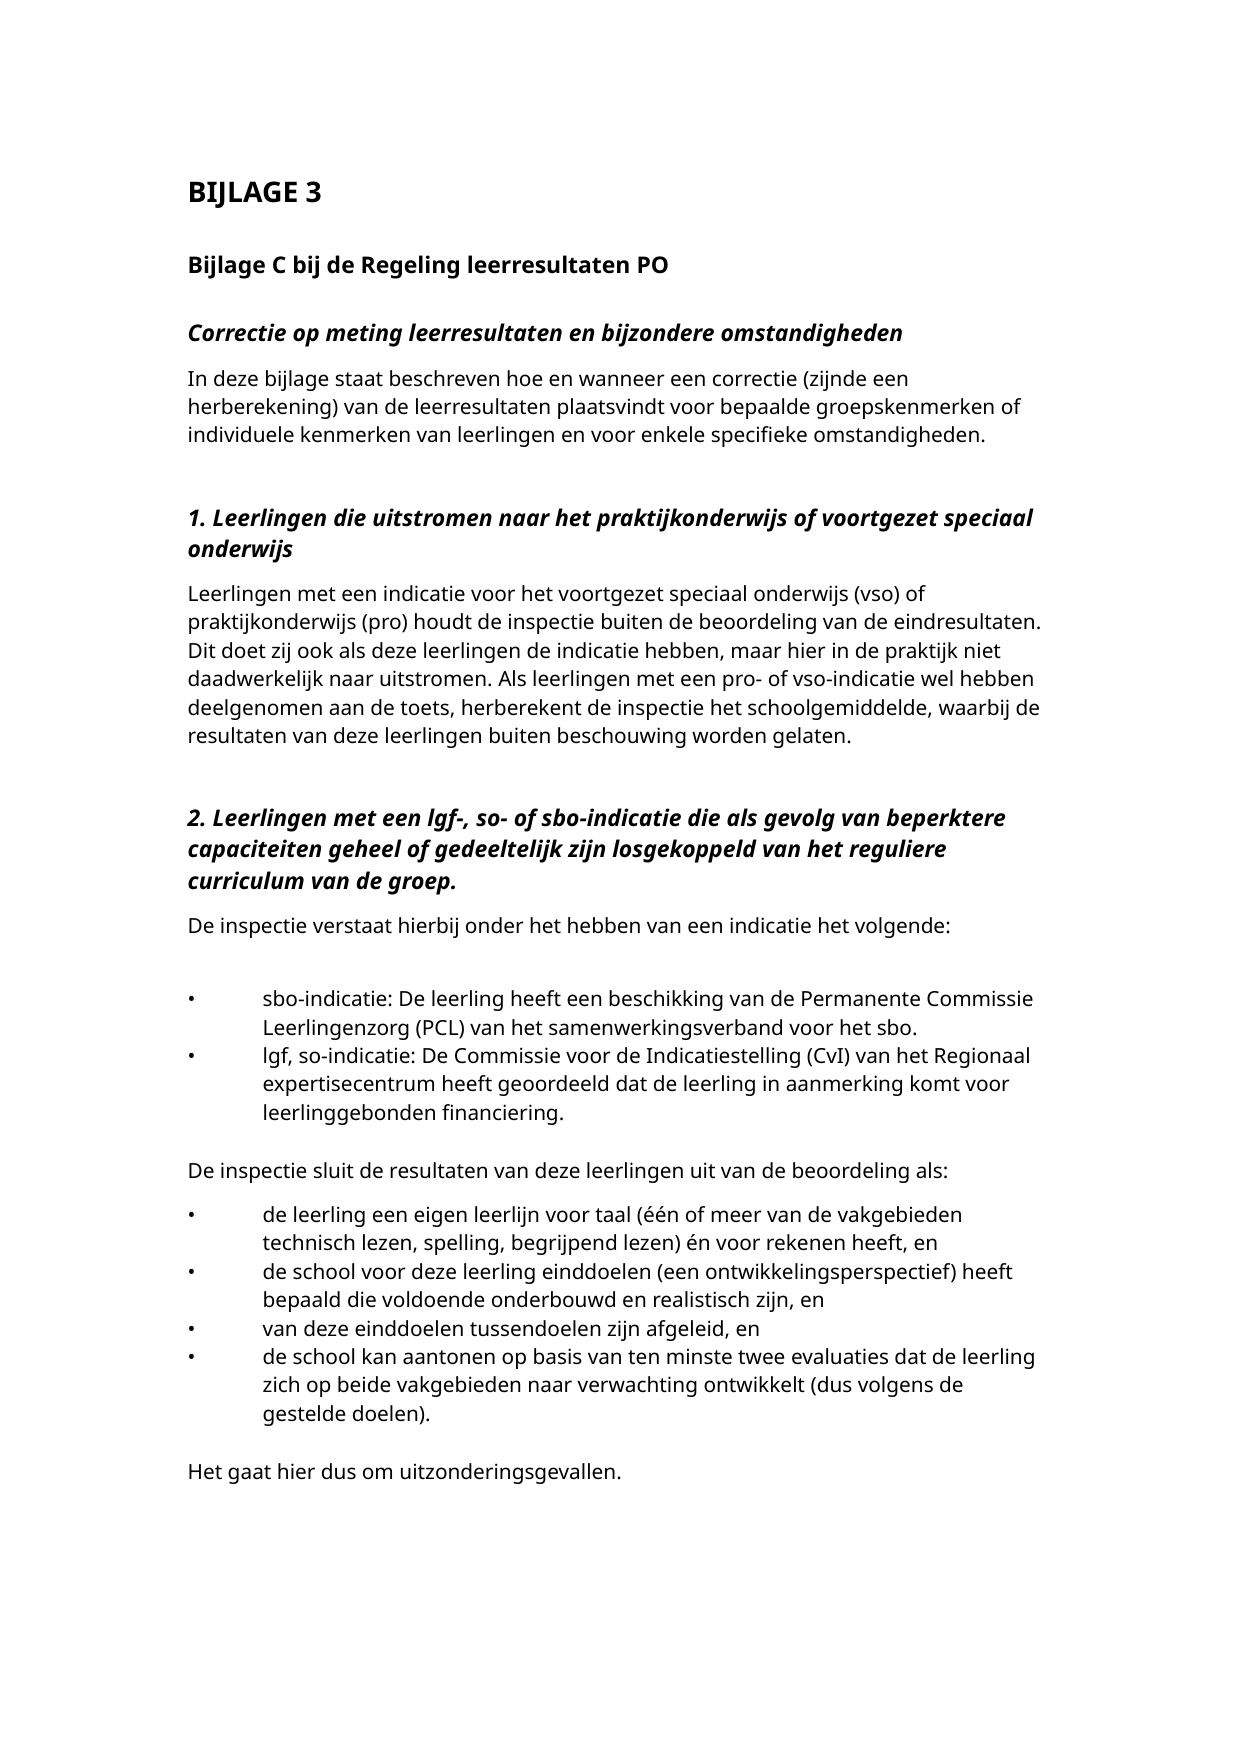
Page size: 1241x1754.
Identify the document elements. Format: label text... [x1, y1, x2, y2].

text Leerlingen met een indicatie voor het voortgezet speciaal onderwijs (vso) of praktijkonderwijs (pro) houdt de inspectie buiten de beoordeling van de eindresultaten. Dit doet zij ook als deze leerlingen de indicatie hebben, maar hier in de praktijk niet daadwerkelijk naar uitstromen. Als leerlingen met een pro- of vso-indicatie wel hebben deelgenomen aan de toets, herberekent de inspectie het schoolgemiddelde, waarbij de resultaten van deze leerlingen buiten beschouwing worden gelaten. [187, 579, 1053, 749]
list de leerling een eigen leerlijn voor taal (één of meer van de vakgebieden technisch lezen, spelling, begrijpend lezen) én voor rekenen heeft, en [187, 1200, 1053, 1257]
subtitle BIJLAGE 3 [187, 172, 1053, 211]
subtitle 1. Leerlingen die uitstromen naar het praktijkonderwijs of voortgezet speciaal onderwijs [187, 501, 1053, 564]
list de school voor deze leerling einddoelen (een ontwikkelingsperspectief) heeft bepaald die voldoende onderbouwd en realistisch zijn, en [187, 1257, 1053, 1314]
text De inspectie sluit de resultaten van deze leerlingen uit van de beoordeling als: [187, 1156, 1053, 1185]
list de school kan aantonen op basis van ten minste twee evaluaties dat de leerling zich op beide vakgebieden naar verwachting ontwikkelt (dus volgens de gestelde doelen). [187, 1342, 1053, 1427]
text De inspectie verstaat hierbij onder het hebben van een indicatie het volgende: [187, 911, 1053, 939]
subtitle Correctie op meting leerresultaten en bijzondere omstandigheden [187, 317, 1053, 349]
list lgf, so-indicatie: De Commissie voor de Indicatiestelling (CvI) van het Regionaal expertisecentrum heeft geoordeeld dat de leerling in aanmerking komt voor leerlinggebonden financiering. [187, 1041, 1053, 1126]
list van deze einddoelen tussendoelen zijn afgeleid, en [187, 1314, 1053, 1342]
subtitle 2. Leerlingen met een lgf-, so- of sbo-indicatie die als gevolg van beperktere capaciteiten geheel of gedeeltelijk zijn losgekoppeld van het reguliere curriculum van de groep. [187, 802, 1053, 896]
text In deze bijlage staat beschreven hoe en wanneer een correctie (zijnde een herberekening) van de leerresultaten plaatsvindt voor bepaalde groepskenmerken of individuele kenmerken van leerlingen en voor enkele specifieke omstandigheden. [187, 364, 1053, 449]
list sbo-indicatie: De leerling heeft een beschikking van de Permanente Commissie Leerlingenzorg (PCL) van het samenwerkingsverband voor het sbo. [187, 984, 1053, 1041]
subtitle Bijlage C bij de Regeling leerresultaten PO [187, 249, 1053, 280]
text Het gaat hier dus om uitzonderingsgevallen. [187, 1457, 1053, 1486]
